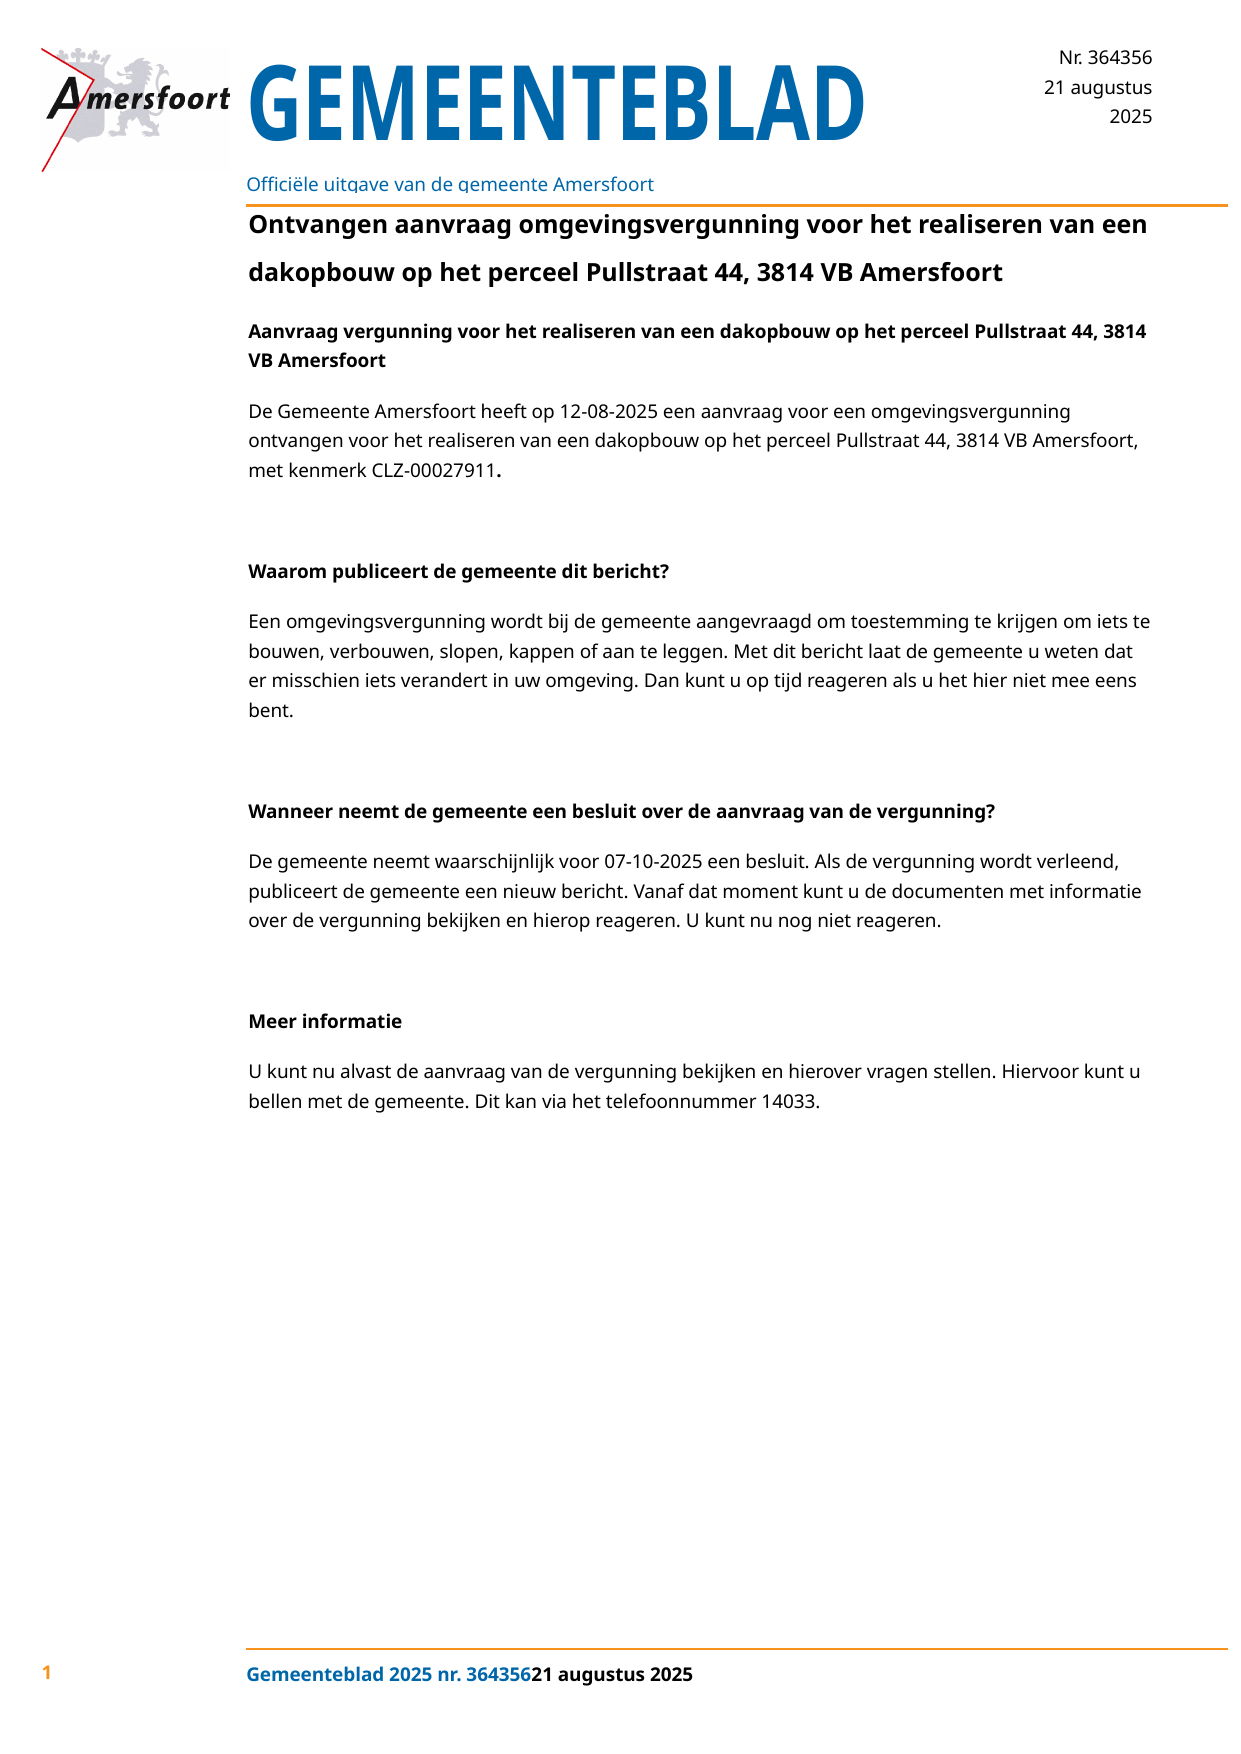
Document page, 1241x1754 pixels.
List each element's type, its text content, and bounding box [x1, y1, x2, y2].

text Aanvraag vergunning voor het realiseren van een dakopbouw op het perceel Pullstraat 44, 3814 VB Amersfoort [248, 318, 1152, 373]
text Een omgevingsvergunning wordt bij de gemeente aangevraagd om toestemming te krijgen om iets te bouwen, verbouwen, slopen, kappen of aan te leggen. Met dit bericht laat de gemeente u weten dat er misschien iets verandert in uw omgeving. Dan kunt u op tijd reageren als u het hier niet mee eens bent. [248, 608, 1152, 723]
text Meer informatie [248, 1008, 1152, 1034]
text Ontvangen aanvraag omgevingsvergunning voor het realiseren van een dakopbouw op het perceel Pullstraat 44, 3814 VB Amersfoort [248, 207, 1152, 288]
text U kunt nu alvast de aanvraag van de vergunning bekijken en hierover vragen stellen. Hiervoor kunt u bellen met de gemeente. Dit kan via het telefoonnummer 14033. [248, 1059, 1152, 1114]
text De Gemeente Amersfoort heeft op 12-08-2025 een aanvraag voor een omgevingsvergunning ontvangen voor het realiseren van een dakopbouw op het perceel Pullstraat 44, 3814 VB Amersfoort, met kenmerk CLZ-00027911. [248, 398, 1152, 483]
text De gemeente neemt waarschijnlijk voor 07-10-2025 een besluit. Als de vergunning wordt verleend, publiceert de gemeente een nieuw bericht. Vanaf dat moment kunt u de documenten met informatie over de vergunning bekijken en hierop reageren. U kunt nu nog niet reageren. [248, 848, 1152, 933]
picture [41, 47, 231, 172]
text Wanneer neemt de gemeente een besluit over de aanvraag van de vergunning? [248, 798, 1152, 824]
text Waarom publiceert de gemeente dit bericht? [248, 558, 1152, 584]
